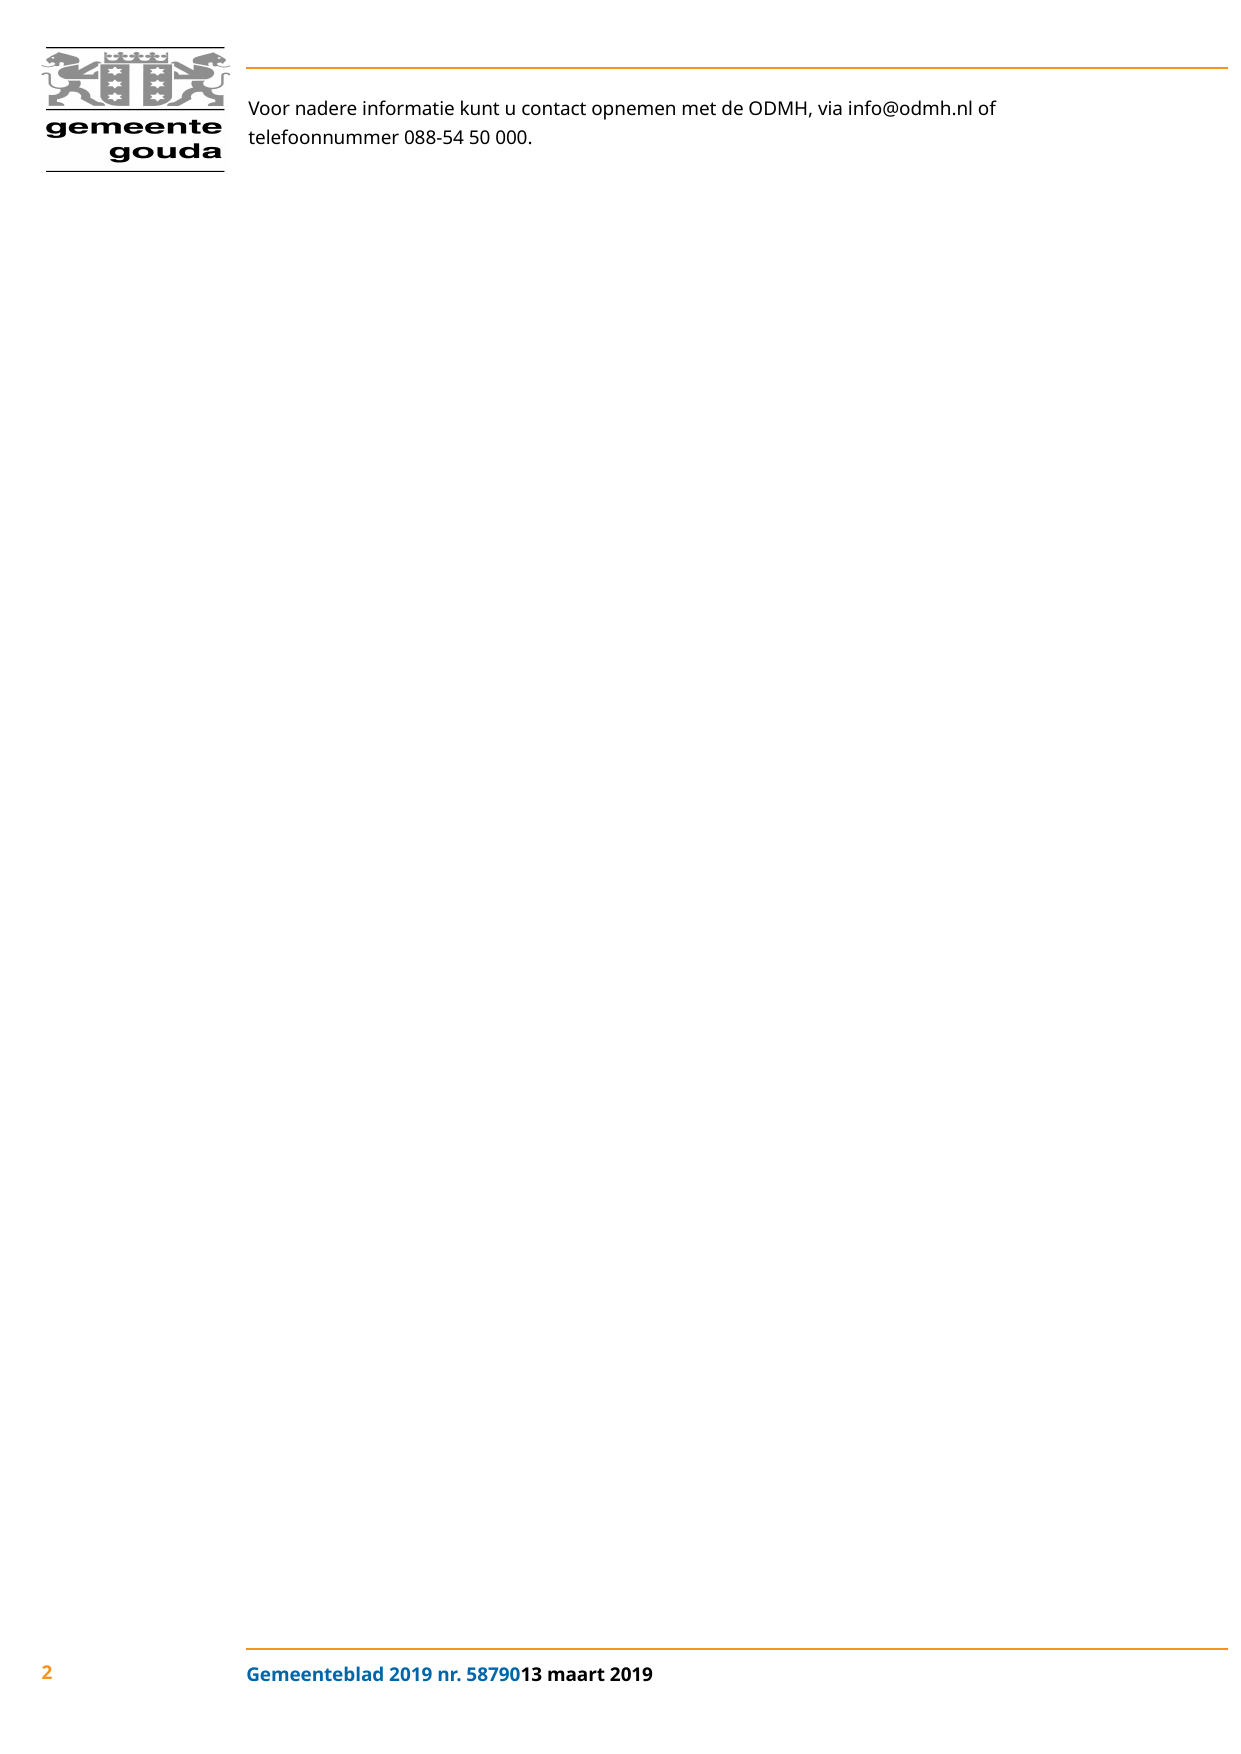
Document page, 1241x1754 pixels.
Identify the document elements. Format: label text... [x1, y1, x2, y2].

picture [41, 47, 231, 172]
text Voor nadere informatie kunt u contact opnemen met de ODMH, via info@odmh.nl of telefoonnummer 088-54 50 000. [248, 95, 1152, 150]
